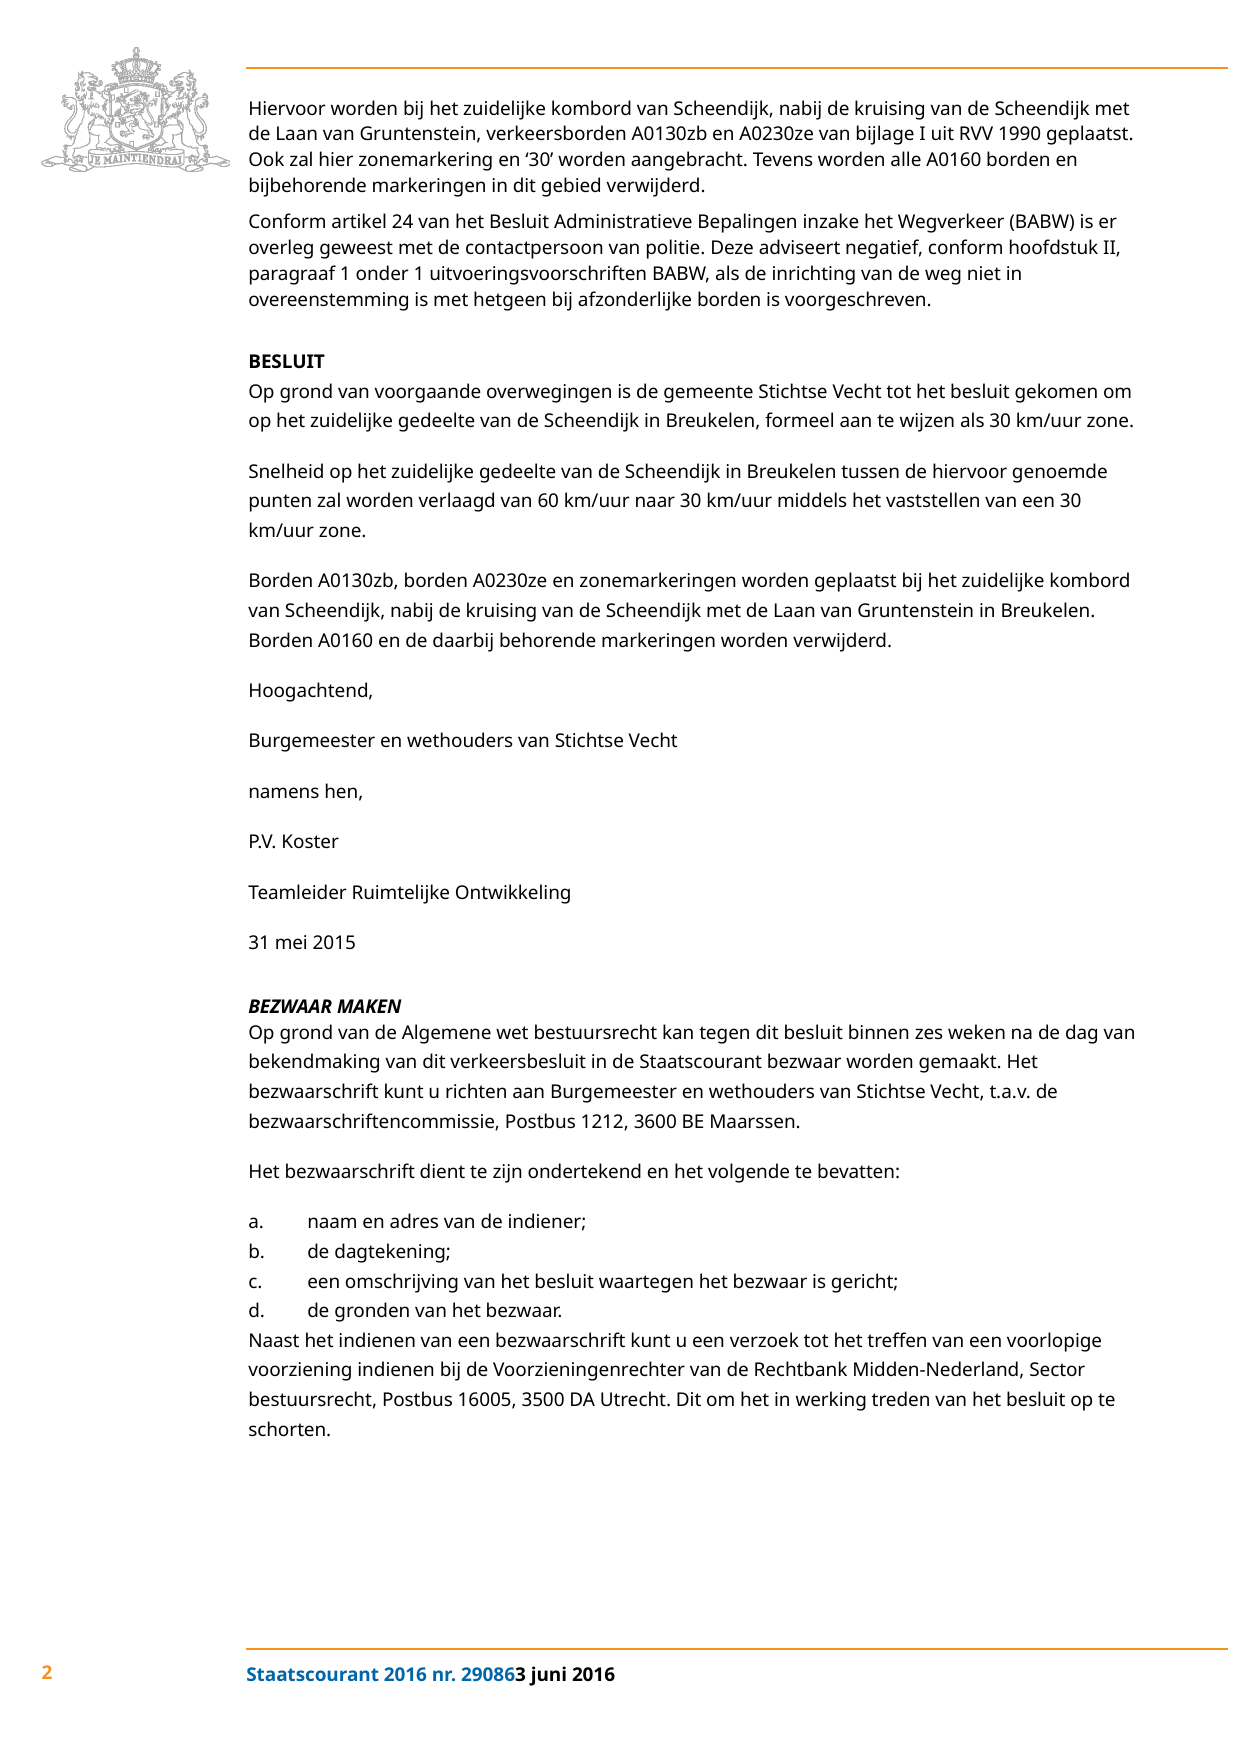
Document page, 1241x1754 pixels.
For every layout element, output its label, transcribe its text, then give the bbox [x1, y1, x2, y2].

list de gronden van het bezwaar. [248, 1297, 1152, 1323]
text BESLUIT [248, 348, 1152, 374]
list een omschrijving van het besluit waartegen het bezwaar is gericht; [248, 1268, 1152, 1293]
text Hiervoor worden bij het zuidelijke kombord van Scheendijk, nabij de kruising van de Scheendijk met de Laan van Gruntenstein, verkeersborden A0130zb en A0230ze van bijlage I uit RVV 1990 geplaatst. Ook zal hier zonemarkering en ‘30’ worden aangebracht. Tevens worden alle A0160 borden en bijbehorende markeringen in dit gebied verwijderd. [248, 95, 1152, 198]
list naam en adres van de indiener; [248, 1209, 1152, 1234]
text Op grond van voorgaande overwegingen is de gemeente Stichtse Vecht tot het besluit gekomen om op het zuidelijke gedeelte van de Scheendijk in Breukelen, formeel aan te wijzen als 30 km/uur zone. [248, 378, 1152, 433]
list de dagtekening; [248, 1238, 1152, 1264]
text Conform artikel 24 van het Besluit Administratieve Bepalingen inzake het Wegverkeer (BABW) is er overleg geweest met de contactpersoon van politie. Deze adviseert negatief, conform hoofdstuk II, paragraaf 1 onder 1 uitvoeringsvoorschriften BABW, als de inrichting van de weg niet in overeenstemming is met hetgeen bij afzonderlijke borden is voorgeschreven. [248, 209, 1152, 312]
text P.V. Koster [248, 828, 1152, 854]
text BEZWAAR MAKEN [248, 993, 1152, 1019]
text namens hen, [248, 778, 1152, 804]
picture [41, 47, 231, 172]
text Borden A0130zb, borden A0230ze en zonemarkeringen worden geplaatst bij het zuidelijke kombord van Scheendijk, nabij de kruising van de Scheendijk met de Laan van Gruntenstein in Breukelen. Borden A0160 en de daarbij behorende markeringen worden verwijderd. [248, 568, 1152, 653]
text 31 mei 2015 [248, 929, 1152, 955]
text Hoogachtend, [248, 677, 1152, 703]
text Snelheid op het zuidelijke gedeelte van de Scheendijk in Breukelen tussen de hiervoor genoemde punten zal worden verlaagd van 60 km/uur naar 30 km/uur middels het vaststellen van een 30 km/uur zone. [248, 458, 1152, 543]
text Naast het indienen van een bezwaarschrift kunt u een verzoek tot het treffen van een voorlopige voorziening indienen bij de Voorzieningenrechter van de Rechtbank Midden-Nederland, Sector bestuursrecht, Postbus 16005, 3500 DA Utrecht. Dit om het in werking treden van het besluit op te schorten. [248, 1327, 1152, 1441]
text Burgemeester en wethouders van Stichtse Vecht [248, 728, 1152, 753]
text Het bezwaarschrift dient te zijn ondertekend en het volgende te bevatten: [248, 1158, 1152, 1184]
text Op grond van de Algemene wet bestuursrecht kan tegen dit besluit binnen zes weken na de dag van bekendmaking van dit verkeersbesluit in de Staatscourant bezwaar worden gemaakt. Het bezwaarschrift kunt u richten aan Burgemeester en wethouders van Stichtse Vecht, t.a.v. de bezwaarschriftencommissie, Postbus 1212, 3600 BE Maarssen. [248, 1019, 1152, 1133]
text Teamleider Ruimtelijke Ontwikkeling [248, 879, 1152, 905]
